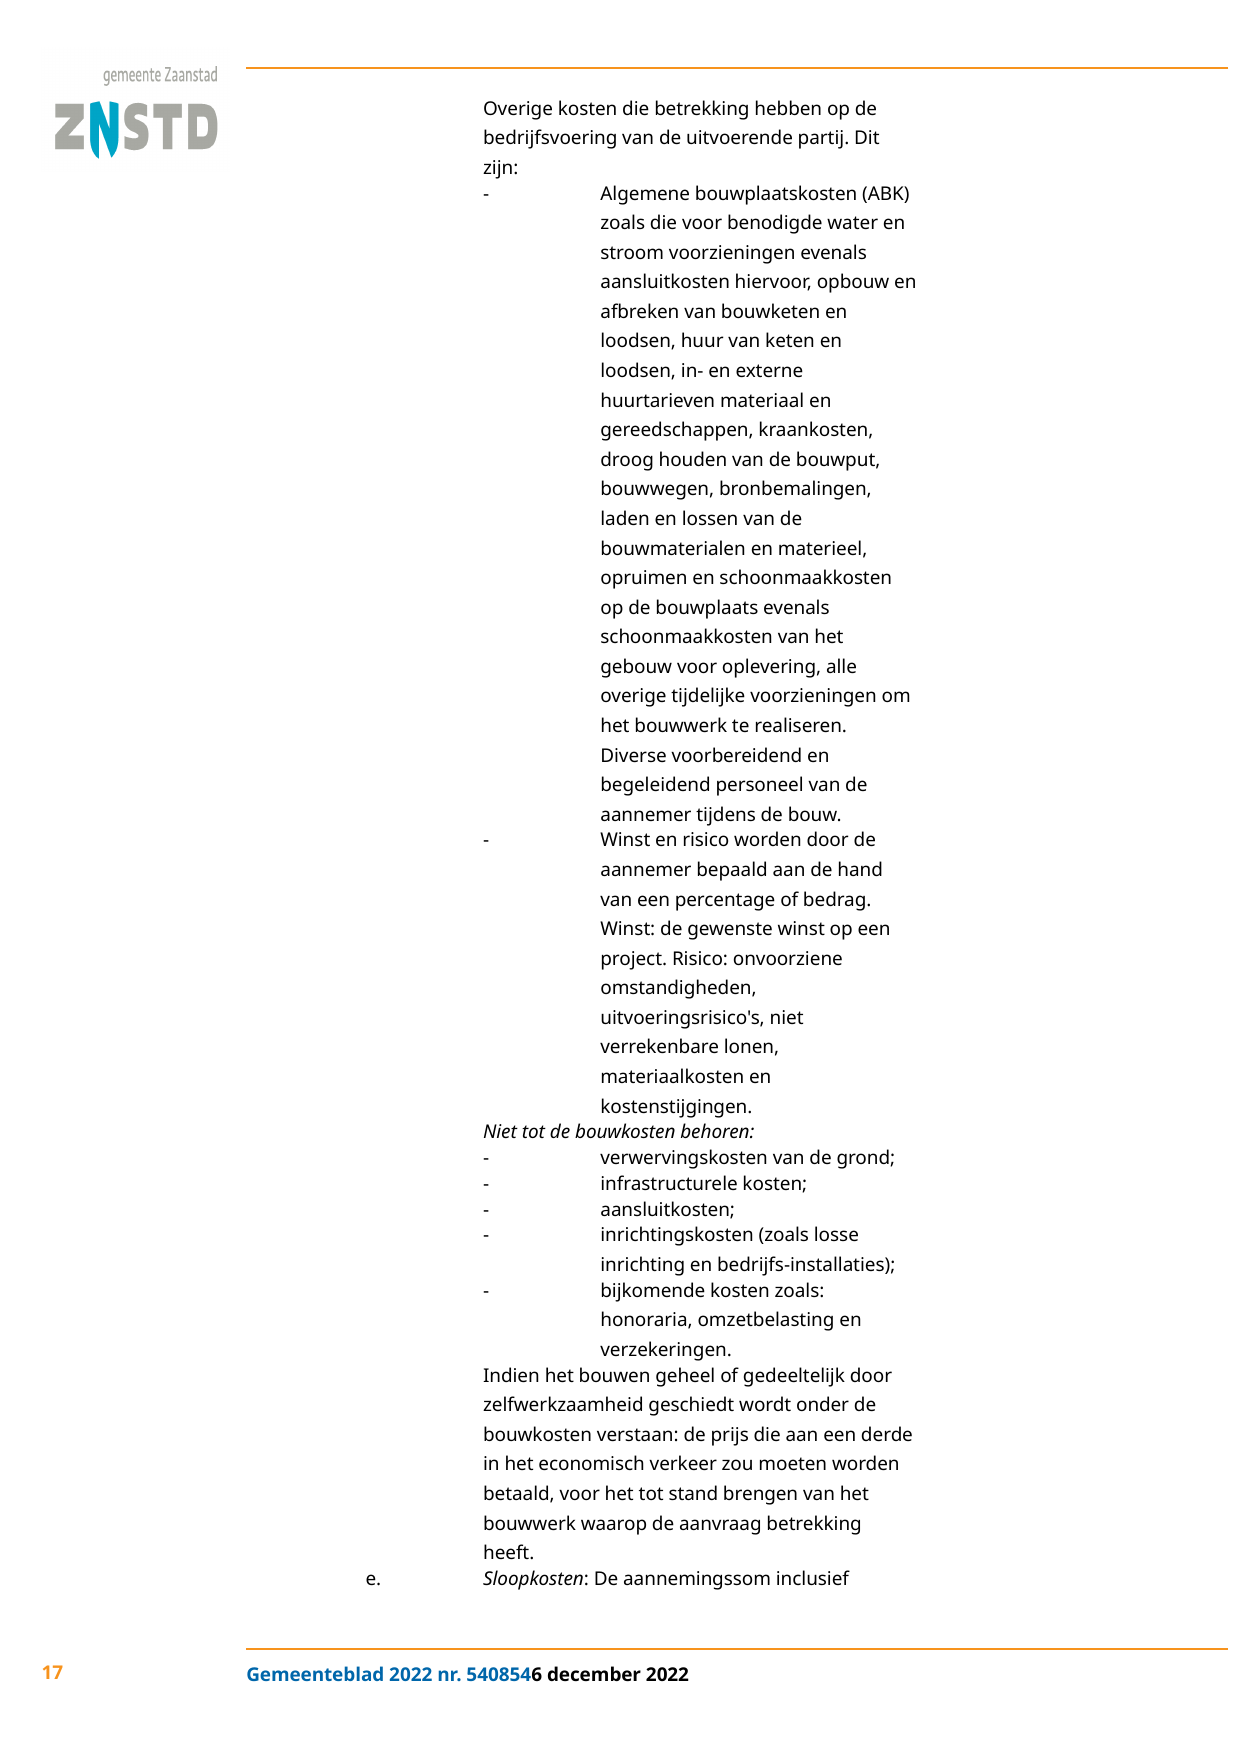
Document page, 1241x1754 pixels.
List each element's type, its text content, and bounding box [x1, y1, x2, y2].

table_cell Overige kosten die betrekking hebben op de bedrijfsvoering van de uitvoerende partij. Dit zijn: [483, 95, 917, 180]
table_cell [248, 1222, 365, 1277]
table_cell [1034, 1565, 1152, 1591]
table_cell [1034, 827, 1152, 1119]
table_cell - [483, 1196, 600, 1222]
table_cell [365, 1170, 483, 1196]
table_cell Winst en risico worden door de aannemer bepaald aan de hand van een percentage of bedrag. Winst: de gewenste winst op een project. Risico: onvoorziene omstandigheden, uitvoeringsrisico's, niet verrekenbare lonen, materiaalkosten en kostenstijgingen. [600, 827, 917, 1119]
table_cell [917, 1565, 1034, 1591]
table_cell verwervingskosten van de grond; [600, 1144, 917, 1170]
table_cell - [483, 180, 600, 827]
table_cell Algemene bouwplaatskosten (ABK) zoals die voor benodigde water en stroom voorzieningen evenals aansluitkosten hiervoor, opbouw en afbreken van bouwketen en loodsen, huur van keten en loodsen, in- en externe huurtarieven materiaal en gereedschappen, kraankosten, droog houden van de bouwput, bouwwegen, bronbemalingen, laden en lossen van de bouwmaterialen en materieel, opruimen en schoonmaakkosten op de bouwplaats evenals schoonmaakkosten van het gebouw voor oplevering, alle overige tijdelijke voorzieningen om het bouwwerk te realiseren. Diverse voorbereidend en begeleidend personeel van de aannemer tijdens de bouw. [600, 180, 917, 827]
table_cell [365, 1119, 483, 1144]
table_cell [365, 180, 483, 827]
table_cell [365, 1362, 483, 1565]
table_cell [248, 180, 365, 827]
table_cell [917, 1196, 1034, 1222]
table_cell [365, 1277, 483, 1362]
table_cell [1034, 95, 1152, 180]
table_cell [1034, 1119, 1152, 1144]
table_cell [248, 95, 365, 180]
table_cell [248, 1119, 365, 1144]
table_cell [365, 95, 483, 180]
table_cell bijkomende kosten zoals: honoraria, omzetbelasting en verzekeringen. [600, 1277, 917, 1362]
table_cell - [483, 1170, 600, 1196]
picture [41, 47, 231, 172]
table_cell [917, 95, 1034, 180]
table_cell [1034, 1144, 1152, 1170]
table_cell [917, 1222, 1034, 1277]
table_cell [365, 827, 483, 1119]
table_cell [917, 180, 1034, 827]
table_cell [248, 827, 365, 1119]
table_cell [248, 1362, 365, 1565]
table_cell [917, 1277, 1034, 1362]
table_cell Indien het bouwen geheel of gedeeltelijk door zelfwerkzaamheid geschiedt wordt onder de bouwkosten verstaan: de prijs die aan een derde in het economisch verkeer zou moeten worden betaald, voor het tot stand brengen van het bouwwerk waarop de aanvraag betrekking heeft. [483, 1362, 917, 1565]
table_cell [1034, 1170, 1152, 1196]
table_cell [1034, 180, 1152, 827]
table_cell [917, 1362, 1034, 1565]
table_cell [248, 1277, 365, 1362]
table_cell [248, 1565, 365, 1591]
table_cell [917, 1119, 1034, 1144]
table_cell [365, 1196, 483, 1222]
table_cell - [483, 1222, 600, 1277]
table_cell [1034, 1277, 1152, 1362]
table_cell Sloopkosten: De aannemingssom inclusief [483, 1565, 917, 1591]
table_cell [1034, 1196, 1152, 1222]
table_cell inrichtingskosten (zoals losse inrichting en bedrijfs-installaties); [600, 1222, 917, 1277]
table_cell [248, 1144, 365, 1170]
table_cell [917, 1170, 1034, 1196]
table_cell [917, 1144, 1034, 1170]
table_cell e. [365, 1565, 483, 1591]
table_cell aansluitkosten; [600, 1196, 917, 1222]
table_cell [917, 827, 1034, 1119]
table_cell [365, 1222, 483, 1277]
table_cell [1034, 1222, 1152, 1277]
table_cell [248, 1196, 365, 1222]
table_cell [1034, 1362, 1152, 1565]
table_cell [365, 1144, 483, 1170]
table_cell infrastructurele kosten; [600, 1170, 917, 1196]
table_cell - [483, 827, 600, 1119]
table_cell [248, 1170, 365, 1196]
table_cell Niet tot de bouwkosten behoren: [483, 1119, 917, 1144]
table_cell - [483, 1144, 600, 1170]
table_cell - [483, 1277, 600, 1362]
